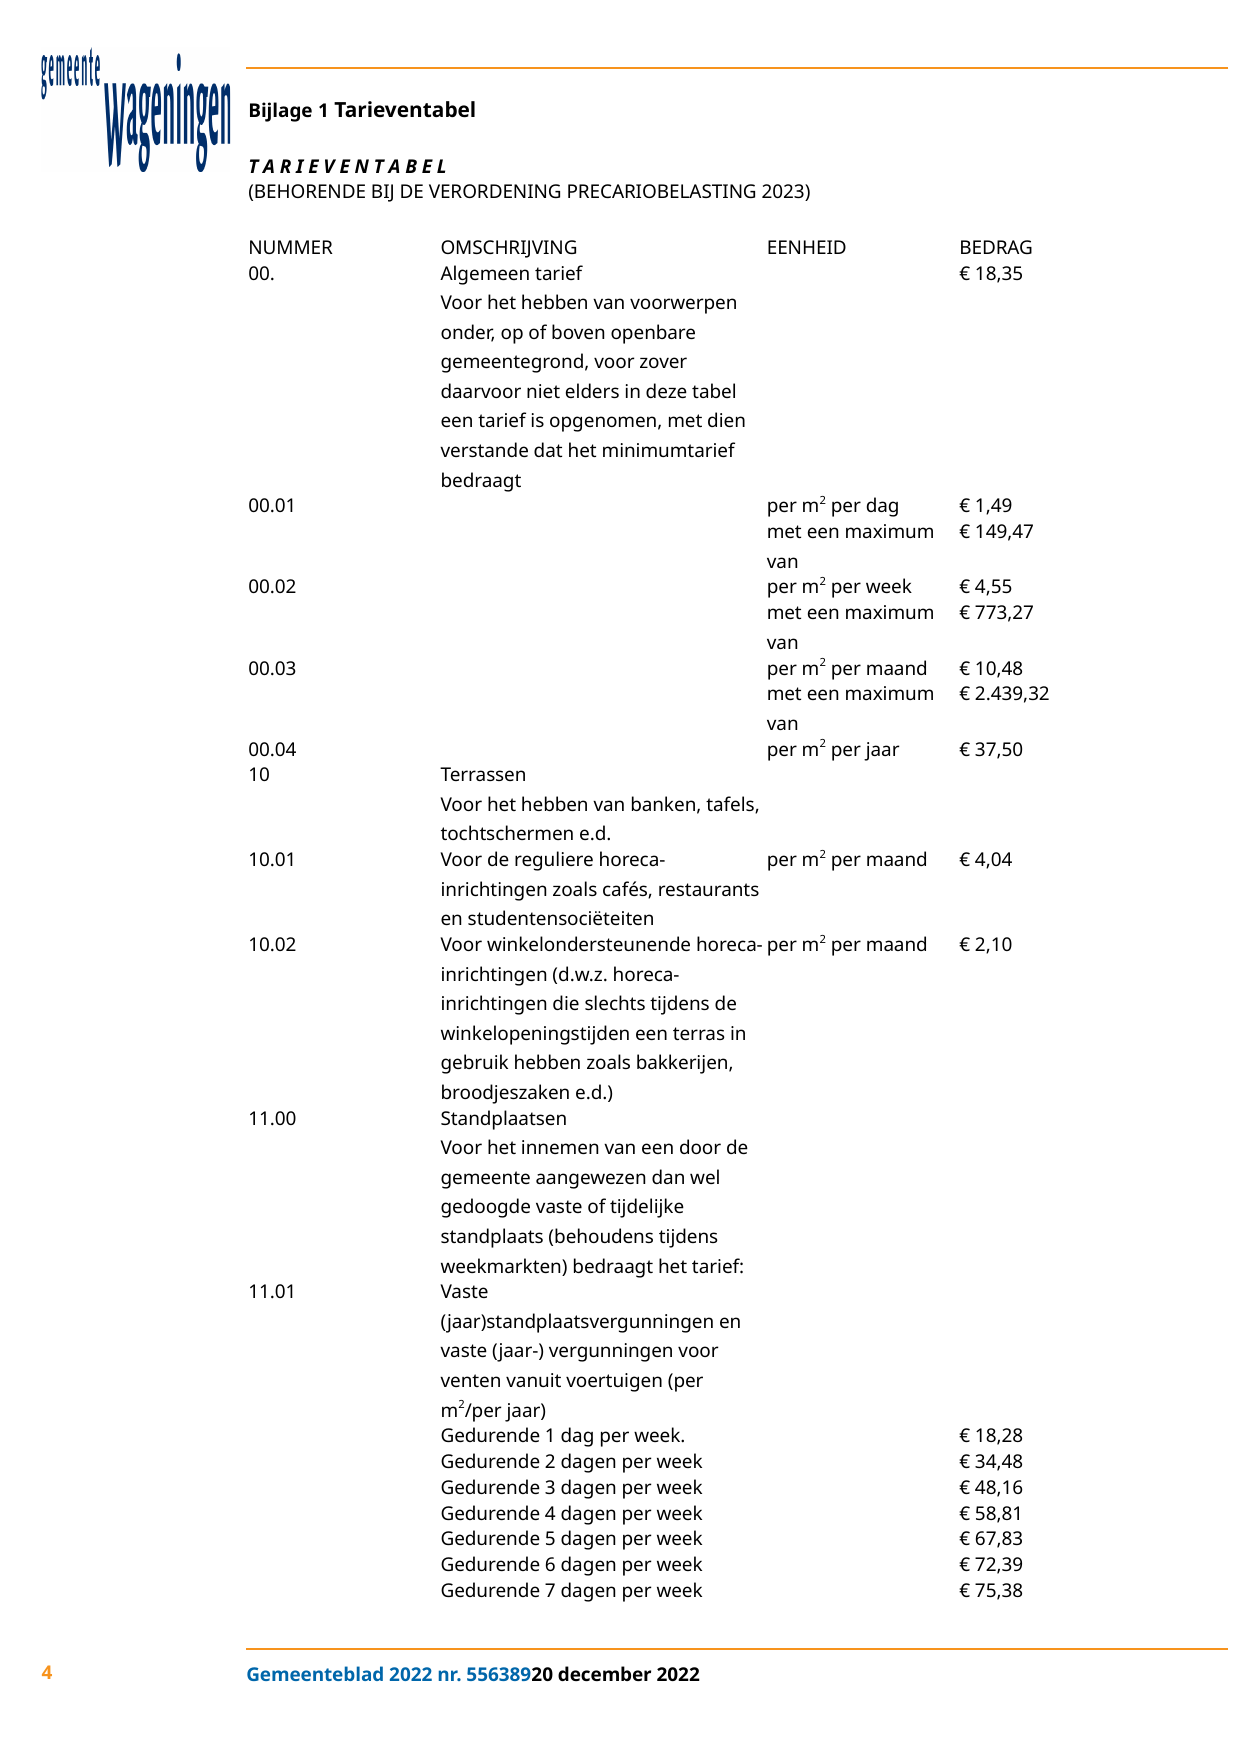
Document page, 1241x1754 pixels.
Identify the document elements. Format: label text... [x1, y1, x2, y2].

table_cell € 773,27 [959, 599, 1152, 655]
table_cell 11.00 [248, 1105, 440, 1278]
table_cell € 18,35 [959, 260, 1152, 493]
text Bijlage 1 Tarieventabel [248, 95, 1152, 123]
table_cell Gedurende 6 dagen per week [440, 1551, 767, 1577]
table_cell Voor winkelondersteunende horeca-inrichtingen (d.w.z. horeca-inrichtingen die slechts tijdens de winkelopeningstijden een terras in gebruik hebben zoals bakkerijen, broodjeszaken e.d.) [440, 931, 767, 1105]
table_cell € 34,48 [959, 1448, 1152, 1474]
table_cell 00.04 [248, 736, 440, 761]
table_cell [767, 1105, 959, 1278]
table_cell € 2.439,32 [959, 680, 1152, 736]
picture [41, 47, 231, 172]
table_cell [440, 655, 767, 736]
table_cell Gedurende 4 dagen per week [440, 1500, 767, 1526]
table_cell [959, 761, 1152, 846]
table_cell € 72,39 [959, 1551, 1152, 1577]
table_cell € 4,55 [959, 574, 1152, 599]
table_cell € 2,10 [959, 931, 1152, 1105]
table_cell 11.01 [248, 1279, 440, 1603]
table_cell Gedurende 2 dagen per week [440, 1448, 767, 1474]
table_cell 10.02 [248, 931, 440, 1105]
table_cell € 1,49 [959, 493, 1152, 518]
table_cell 00.01 [248, 493, 440, 574]
table_cell € 48,16 [959, 1474, 1152, 1500]
table_cell [440, 574, 767, 655]
table_cell met een maximum van [767, 518, 959, 574]
table_cell met een maximum van [767, 680, 959, 736]
table_cell (BEHORENDE BIJ DE VERORDENING PRECARIOBELASTING 2023) [248, 179, 1152, 234]
table_cell Gedurende 3 dagen per week [440, 1474, 767, 1500]
table_cell € 58,81 [959, 1500, 1152, 1526]
table_cell per m2 per maand [767, 931, 959, 1105]
table_cell 00.03 [248, 655, 440, 736]
table_cell Algemeen tarief Voor het hebben van voorwerpen onder, op of boven openbare gemeentegrond, voor zover daarvoor niet elders in deze tabel een tarief is opgenomen, met dien verstande dat het minimumtarief bedraagt [440, 260, 767, 493]
table_cell 00.02 [248, 574, 440, 655]
table_cell Terrassen Voor het hebben van banken, tafels, tochtschermen e.d. [440, 761, 767, 846]
table_cell per m2 per jaar [767, 736, 959, 761]
table_cell Gedurende 5 dagen per week [440, 1526, 767, 1551]
table_cell € 37,50 [959, 736, 1152, 761]
table_cell € 75,38 [959, 1577, 1152, 1603]
table_cell per m2 per maand [767, 846, 959, 931]
table_cell per m2 per week [767, 574, 959, 599]
table_cell met een maximum van [767, 599, 959, 655]
table_cell € 67,83 [959, 1526, 1152, 1551]
table_cell BEDRAG [959, 234, 1152, 260]
table_cell [767, 260, 959, 493]
table_cell [440, 736, 767, 761]
table_cell [767, 761, 959, 846]
table_header T A R I E V E N T A B E L [248, 153, 1152, 179]
table_cell NUMMER [248, 234, 440, 260]
table_cell Voor de reguliere horeca-inrichtingen zoals cafés, restaurants en studentensociëteiten [440, 846, 767, 931]
table_cell 00. [248, 260, 440, 493]
table_cell € 4,04 [959, 846, 1152, 931]
table_cell Standplaatsen Voor het innemen van een door de gemeente aangewezen dan wel gedoogde vaste of tijdelijke standplaats (behoudens tijdens weekmarkten) bedraagt het tarief: [440, 1105, 767, 1278]
table_cell € 149,47 [959, 518, 1152, 574]
table_cell 10 [248, 761, 440, 846]
table_cell [959, 1279, 1152, 1423]
table_cell Gedurende 1 dag per week. [440, 1423, 767, 1448]
table_cell € 10,48 [959, 655, 1152, 680]
table_cell OMSCHRIJVING [440, 234, 767, 260]
table_cell per m2 per dag [767, 493, 959, 518]
table_cell per m2 per maand [767, 655, 959, 680]
table_cell [440, 493, 767, 574]
table_cell Vaste (jaar)standplaatsvergunningen en vaste (jaar-) vergunningen voor venten vanuit voertuigen (per m2/per jaar) [440, 1279, 767, 1423]
table_cell EENHEID [767, 234, 959, 260]
table_cell € 18,28 [959, 1423, 1152, 1448]
table_cell [767, 1279, 959, 1603]
table_cell [959, 1105, 1152, 1278]
table_cell 10.01 [248, 846, 440, 931]
table_cell Gedurende 7 dagen per week [440, 1577, 767, 1603]
